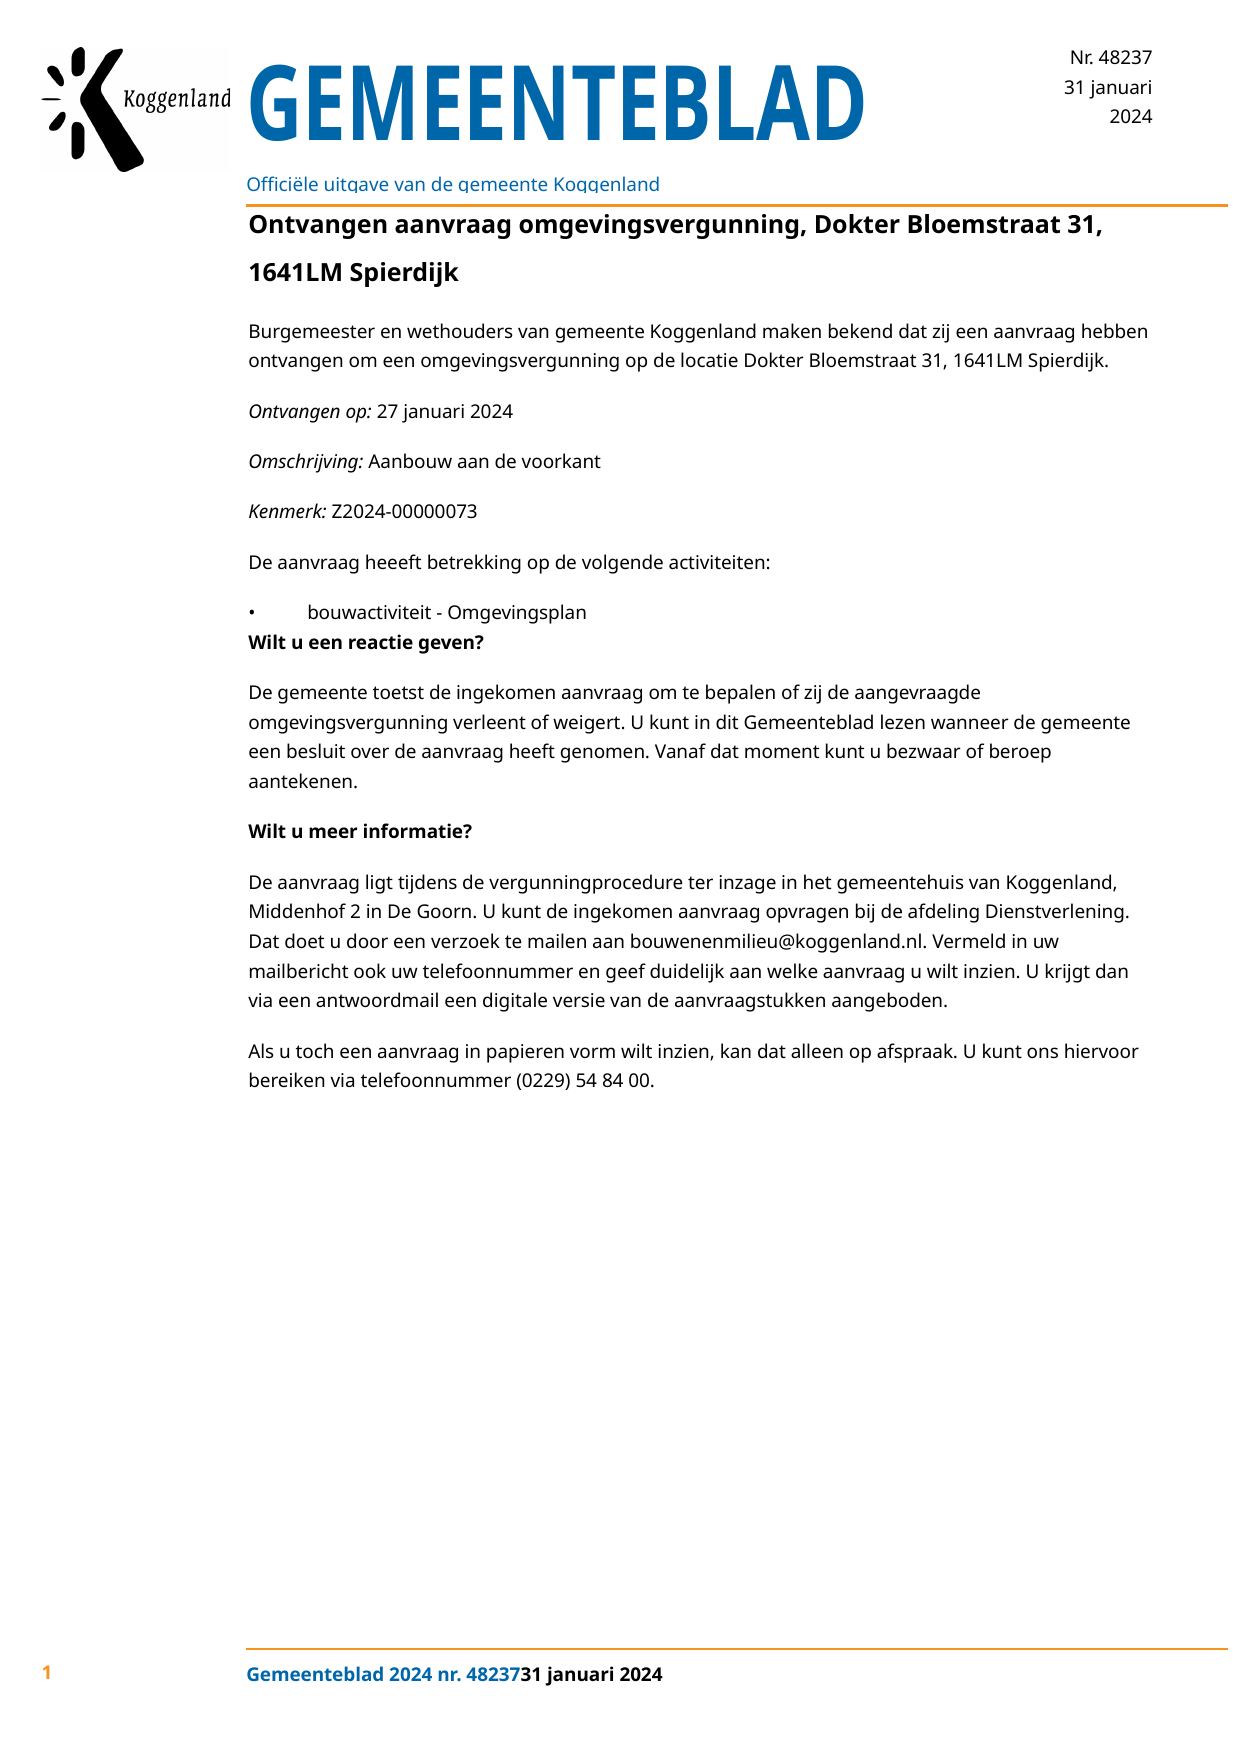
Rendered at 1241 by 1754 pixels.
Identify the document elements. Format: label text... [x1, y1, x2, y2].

list bouwactiviteit - Omgevingsplan [248, 599, 1152, 625]
picture [41, 47, 231, 172]
text De gemeente toetst de ingekomen aanvraag om te bepalen of zij de aangevraagde omgevingsvergunning verleent of weigert. U kunt in dit Gemeenteblad lezen wanneer de gemeente een besluit over de aanvraag heeft genomen. Vanaf dat moment kunt u bezwaar of beroep aantekenen. [248, 679, 1152, 794]
text De aanvraag heeeft betrekking op de volgende activiteiten: [248, 549, 1152, 575]
text Ontvangen op: 27 januari 2024 [248, 398, 1152, 424]
text Omschrijving: Aanbouw aan de voorkant [248, 448, 1152, 474]
text De aanvraag ligt tijdens de vergunningprocedure ter inzage in het gemeentehuis van Koggenland, Middenhof 2 in De Goorn. U kunt de ingekomen aanvraag opvragen bij de afdeling Dienstverlening. Dat doet u door een verzoek te mailen aan bouwenenmilieu@koggenland.nl. Vermeld in uw mailbericht ook uw telefoonnummer en geef duidelijk aan welke aanvraag u wilt inzien. U krijgt dan via een antwoordmail een digitale versie van de aanvraagstukken aangeboden. [248, 869, 1152, 1013]
text Ontvangen aanvraag omgevingsvergunning, Dokter Bloemstraat 31, 1641LM Spierdijk [248, 207, 1152, 288]
text Burgemeester en wethouders van gemeente Koggenland maken bekend dat zij een aanvraag hebben ontvangen om een omgevingsvergunning op de locatie Dokter Bloemstraat 31, 1641LM Spierdijk. [248, 318, 1152, 373]
text Wilt u meer informatie? [248, 819, 1152, 844]
text Wilt u een reactie geven? [248, 629, 1152, 655]
text Kenmerk: Z2024-00000073 [248, 499, 1152, 524]
text Als u toch een aanvraag in papieren vorm wilt inzien, kan dat alleen op afspraak. U kunt ons hiervoor bereiken via telefoonnummer (0229) 54 84 00. [248, 1038, 1152, 1093]
